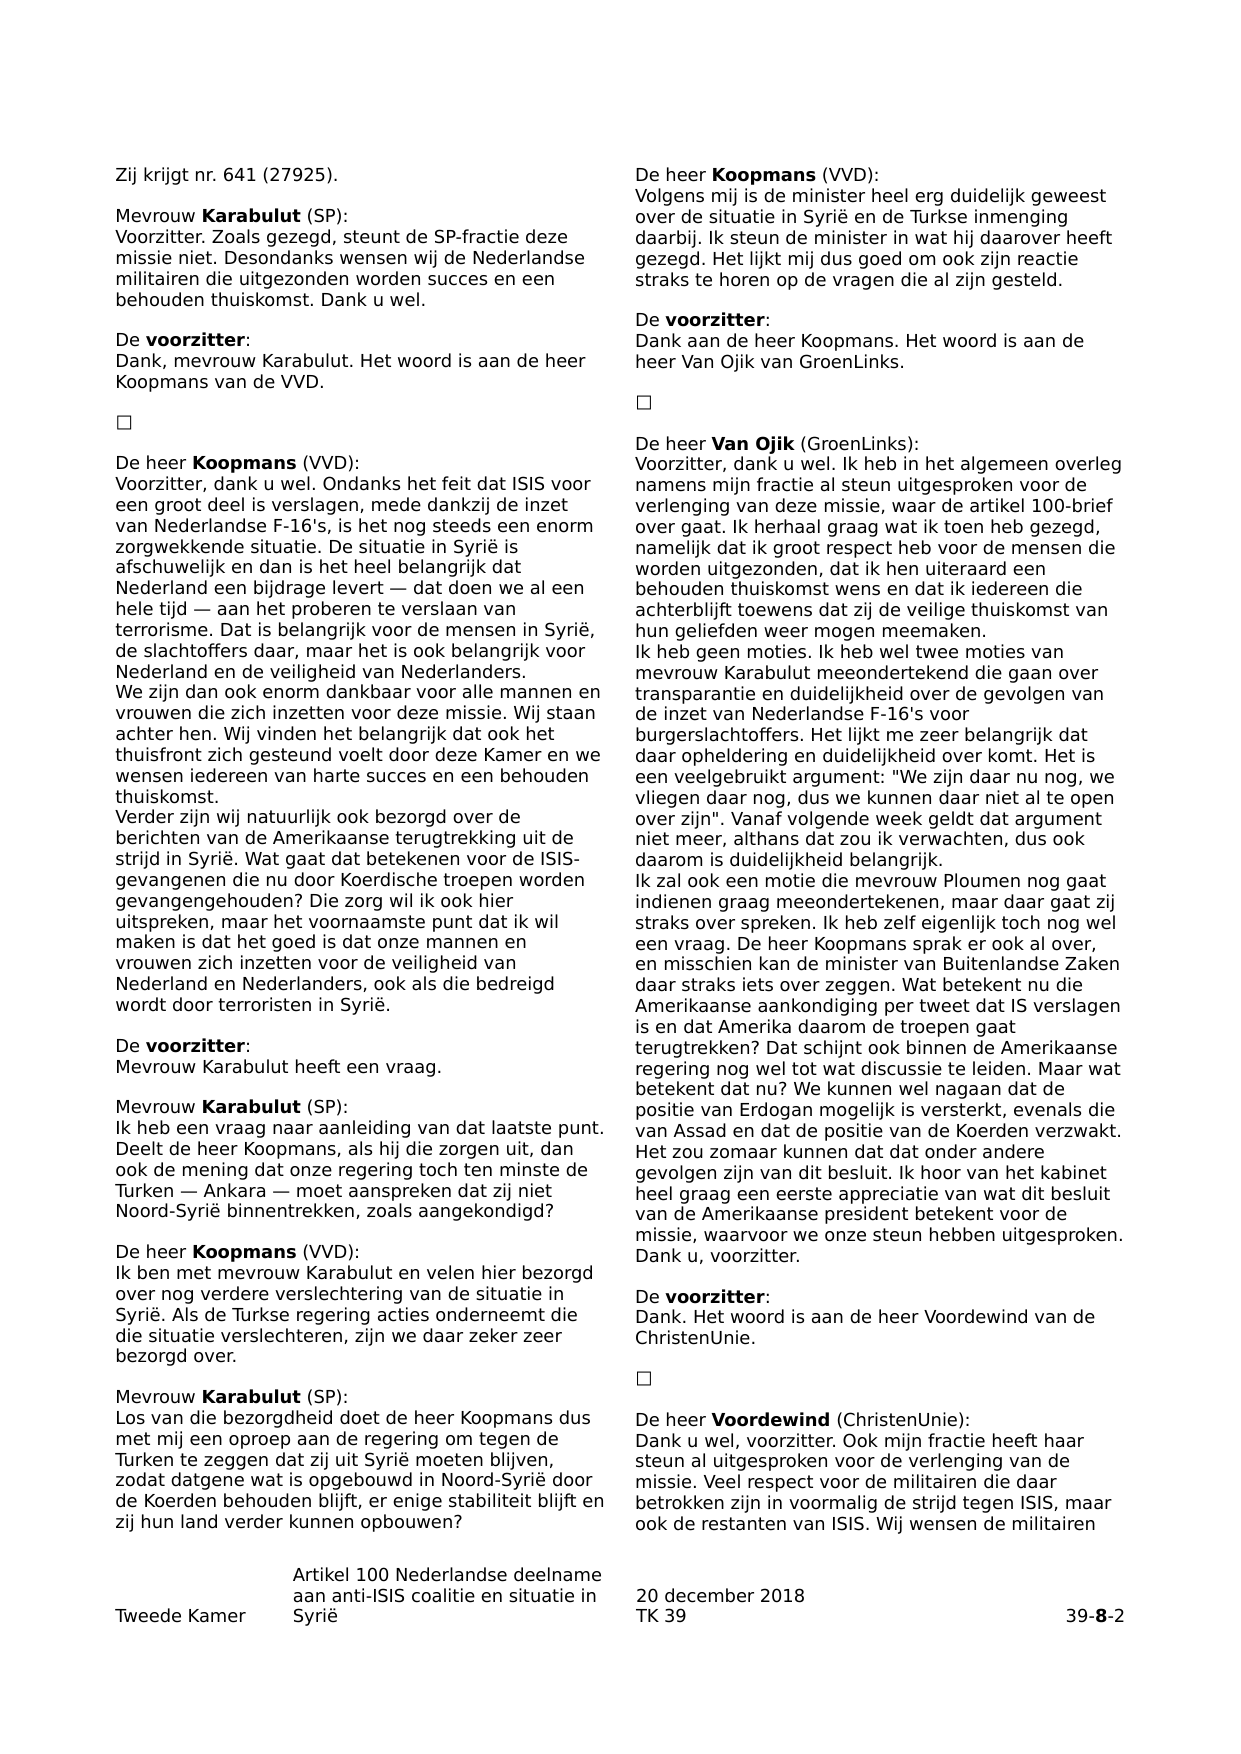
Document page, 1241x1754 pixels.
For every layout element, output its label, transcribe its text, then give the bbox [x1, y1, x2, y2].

text De heer Koopmans (VVD): [635, 165, 1125, 186]
text Voorzitter, dank u wel. Ondanks het feit dat ISIS voor een groot deel is verslagen, mede dankzij de inzet van Nederlandse F-16's, is het nog steeds een enorm zorgwekkende situatie. De situatie in Syrië is afschuwelijk en dan is het heel belangrijk dat Nederland een bijdrage levert — dat doen we al een hele tijd — aan het proberen te verslaan van terrorisme. Dat is belangrijk voor de mensen in Syrië, de slachtoffers daar, maar het is ook belangrijk voor Nederland en de veiligheid van Nederlanders. [115, 474, 605, 682]
text De voorzitter: [635, 1287, 1125, 1307]
text Mevrouw Karabulut heeft een vraag. [115, 1056, 605, 1077]
text De heer Koopmans (VVD): [115, 1242, 605, 1263]
text De voorzitter: [115, 330, 605, 351]
text ⬜ [115, 412, 605, 433]
text Mevrouw Karabulut (SP): [115, 1097, 605, 1118]
text Dank aan de heer Koopmans. Het woord is aan de heer Van Ojik van GroenLinks. [635, 331, 1125, 373]
text Voorzitter, dank u wel. Ik heb in het algemeen overleg namens mijn fractie al steun uitgesproken voor de verlenging van deze missie, waar de artikel 100-brief over gaat. Ik herhaal graag wat ik toen heb gezegd, namelijk dat ik groot respect heb voor de mensen die worden uitgezonden, dat ik hen uiteraard een behouden thuiskomst wens en dat ik iedereen die achterblijft toewens dat zij de veilige thuiskomst van hun geliefden weer mogen meemaken. [635, 454, 1125, 642]
text De heer Koopmans (VVD): [115, 453, 605, 474]
text Voorzitter. Zoals gezegd, steunt de SP-fractie deze missie niet. Desondanks wensen wij de Nederlandse militairen die uitgezonden worden succes en een behouden thuiskomst. Dank u wel. [115, 227, 605, 310]
text Dank. Het woord is aan de heer Voordewind van de ChristenUnie. [635, 1307, 1125, 1349]
text Ik zal ook een motie die mevrouw Ploumen nog gaat indienen graag meeondertekenen, maar daar gaat zij straks over spreken. Ik heb zelf eigenlijk toch nog wel een vraag. De heer Koopmans sprak er ook al over, en misschien kan de minister van Buitenlandse Zaken daar straks iets over zeggen. Wat betekent nu die Amerikaanse aankondiging per tweet dat IS verslagen is en dat Amerika daarom de troepen gaat terugtrekken? Dat schijnt ook binnen de Amerikaanse regering nog wel tot wat discussie te leiden. Maar wat betekent dat nu? We kunnen wel nagaan dat de positie van Erdogan mogelijk is versterkt, evenals die van Assad en dat de positie van de Koerden verzwakt. Het zou zomaar kunnen dat dat onder andere gevolgen zijn van dit besluit. Ik hoor van het kabinet heel graag een eerste appreciatie van wat dit besluit van de Amerikaanse president betekent voor de missie, waarvoor we onze steun hebben uitgesproken. [635, 871, 1125, 1246]
text Zij krijgt nr. 641 (27925). [115, 165, 605, 186]
text De voorzitter: [635, 310, 1125, 331]
text De heer Van Ojik (GroenLinks): [635, 433, 1125, 454]
text ⬜ [635, 393, 1125, 413]
text Ik heb een vraag naar aanleiding van dat laatste punt. Deelt de heer Koopmans, als hij die zorgen uit, dan ook de mening dat onze regering toch ten minste de Turken — Ankara — moet aanspreken dat zij niet Noord-Syrië binnentrekken, zoals aangekondigd? [115, 1118, 605, 1222]
text Mevrouw Karabulut (SP): [115, 1387, 605, 1408]
text Verder zijn wij natuurlijk ook bezorgd over de berichten van de Amerikaanse terugtrekking uit de strijd in Syrië. Wat gaat dat betekenen voor de ISIS-gevangenen die nu door Koerdische troepen worden gevangengehouden? Die zorg wil ik ook hier uitspreken, maar het voornaamste punt dat ik wil maken is dat het goed is dat onze mannen en vrouwen zich inzetten voor de veiligheid van Nederland en Nederlanders, ook als die bedreigd wordt door terroristen in Syrië. [115, 807, 605, 1016]
text Dank, mevrouw Karabulut. Het woord is aan de heer Koopmans van de VVD. [115, 351, 605, 392]
text Mevrouw Karabulut (SP): [115, 206, 605, 227]
text De voorzitter: [115, 1036, 605, 1056]
text Ik ben met mevrouw Karabulut en velen hier bezorgd over nog verdere verslechtering van de situatie in Syrië. Als de Turkse regering acties onderneemt die die situatie verslechteren, zijn we daar zeker zeer bezorgd over. [115, 1263, 605, 1367]
text ⬜ [635, 1369, 1125, 1390]
text Dank u wel, voorzitter. Ook mijn fractie heeft haar steun al uitgesproken voor de verlenging van de missie. Veel respect voor de militairen die daar betrokken zijn in voormalig de strijd tegen ISIS, maar ook de restanten van ISIS. Wij wensen de militairen [635, 1430, 1125, 1534]
text Los van die bezorgdheid doet de heer Koopmans dus met mij een oproep aan de regering om tegen de Turken te zeggen dat zij uit Syrië moeten blijven, zodat datgene wat is opgebouwd in Noord-Syrië door de Koerden behouden blijft, er enige stabiliteit blijft en zij hun land verder kunnen opbouwen? [115, 1408, 605, 1533]
text Dank u, voorzitter. [635, 1246, 1125, 1267]
text Ik heb geen moties. Ik heb wel twee moties van mevrouw Karabulut meeondertekend die gaan over transparantie en duidelijkheid over de gevolgen van de inzet van Nederlandse F-16's voor burgerslachtoffers. Het lijkt me zeer belangrijk dat daar opheldering en duidelijkheid over komt. Het is een veelgebruikt argument: "We zijn daar nu nog, we vliegen daar nog, dus we kunnen daar niet al te open over zijn". Vanaf volgende week geldt dat argument niet meer, althans dat zou ik verwachten, dus ook daarom is duidelijkheid belangrijk. [635, 642, 1125, 871]
text We zijn dan ook enorm dankbaar voor alle mannen en vrouwen die zich inzetten voor deze missie. Wij staan achter hen. Wij vinden het belangrijk dat ook het thuisfront zich gesteund voelt door deze Kamer en we wensen iedereen van harte succes en een behouden thuiskomst. [115, 682, 605, 807]
text Volgens mij is de minister heel erg duidelijk geweest over de situatie in Syrië en de Turkse inmenging daarbij. Ik steun de minister in wat hij daarover heeft gezegd. Het lijkt mij dus goed om ook zijn reactie straks te horen op de vragen die al zijn gesteld. [635, 186, 1125, 290]
text De heer Voordewind (ChristenUnie): [635, 1410, 1125, 1430]
